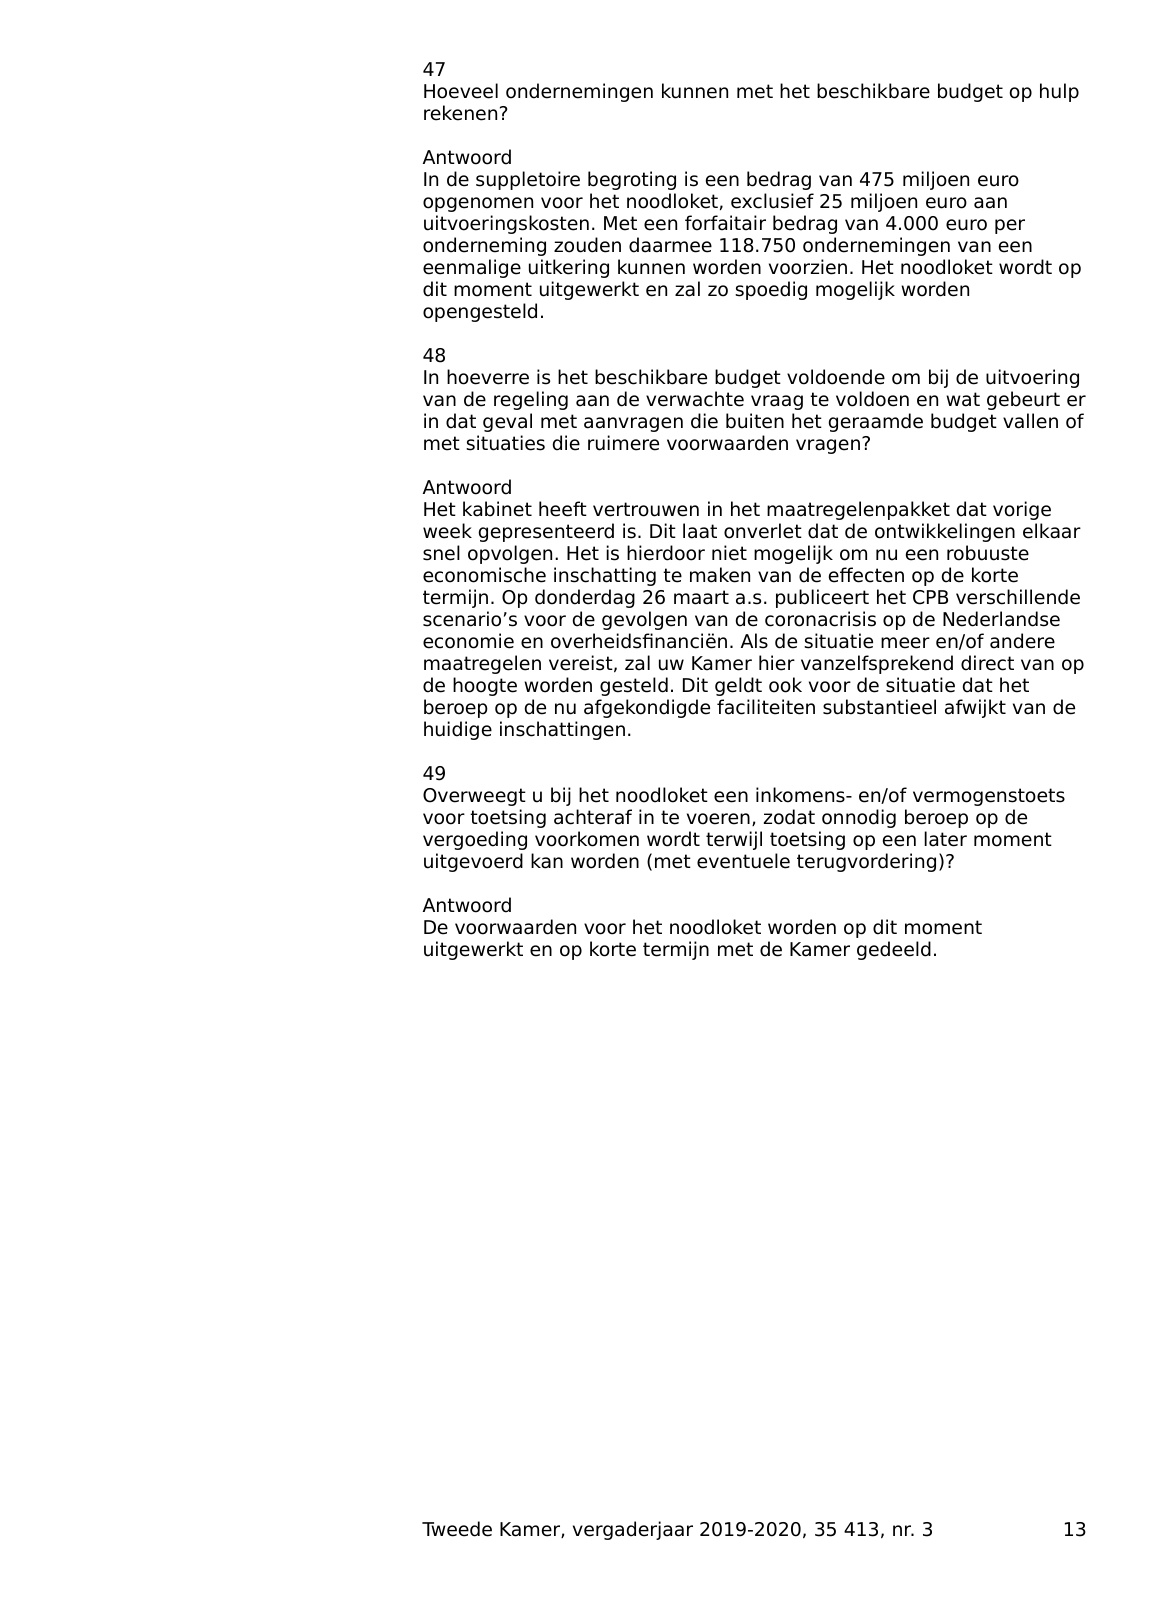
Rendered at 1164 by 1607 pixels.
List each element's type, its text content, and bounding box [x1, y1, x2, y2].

text In hoeverre is het beschikbare budget voldoende om bij de uitvoering van de regeling aan de verwachte vraag te voldoen en wat gebeurt er in dat geval met aanvragen die buiten het geraamde budget vallen of met situaties die ruimere voorwaarden vragen? [422, 367, 1087, 455]
text Het kabinet heeft vertrouwen in het maatregelenpakket dat vorige week gepresenteerd is. Dit laat onverlet dat de ontwikkelingen elkaar snel opvolgen. Het is hierdoor niet mogelijk om nu een robuuste economische inschatting te maken van de effecten op de korte termijn. Op donderdag 26 maart a.s. publiceert het CPB verschillende scenario’s voor de gevolgen van de coronacrisis op de Nederlandse economie en overheidsfinanciën. Als de situatie meer en/of andere maatregelen vereist, zal uw Kamer hier vanzelfsprekend direct van op de hoogte worden gesteld. Dit geldt ook voor de situatie dat het beroep op de nu afgekondigde faciliteiten substantieel afwijkt van de huidige inschattingen. [422, 499, 1087, 741]
text De voorwaarden voor het noodloket worden op dit moment uitgewerkt en op korte termijn met de Kamer gedeeld. [422, 917, 1087, 961]
text 48 [422, 345, 1087, 367]
text In de suppletoire begroting is een bedrag van 475 miljoen euro opgenomen voor het noodloket, exclusief 25 miljoen euro aan uitvoeringskosten. Met een forfaitair bedrag van 4.000 euro per onderneming zouden daarmee 118.750 ondernemingen van een eenmalige uitkering kunnen worden voorzien. Het noodloket wordt op dit moment uitgewerkt en zal zo spoedig mogelijk worden opengesteld. [422, 169, 1087, 323]
text Overweegt u bij het noodloket een inkomens- en/of vermogenstoets voor toetsing achteraf in te voeren, zodat onnodig beroep op de vergoeding voorkomen wordt terwijl toetsing op een later moment uitgevoerd kan worden (met eventuele terugvordering)? [422, 785, 1087, 873]
text Antwoord [422, 895, 1087, 917]
text Hoeveel ondernemingen kunnen met het beschikbare budget op hulp rekenen? [422, 81, 1087, 125]
text 47 [422, 59, 1087, 81]
text 49 [422, 763, 1087, 785]
text Antwoord [422, 147, 1087, 169]
text Antwoord [422, 477, 1087, 499]
